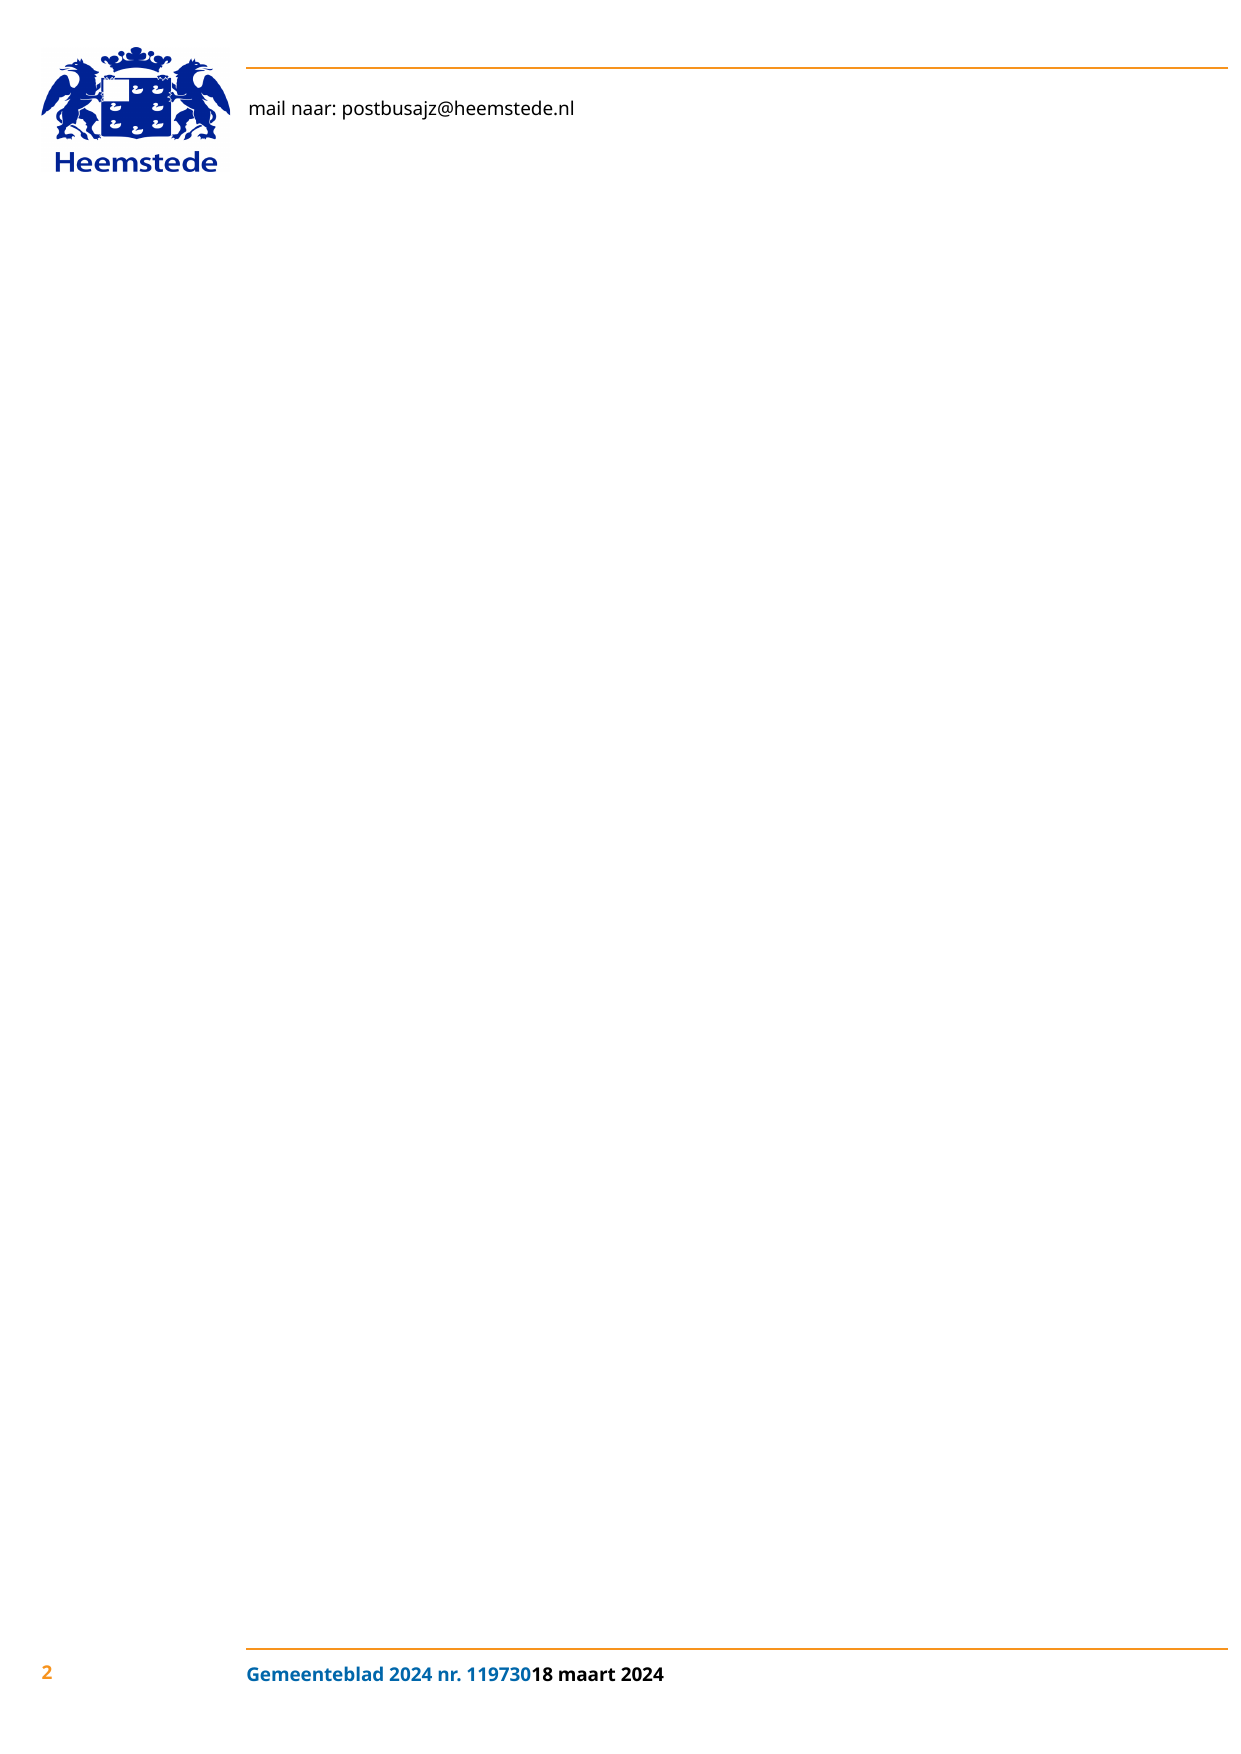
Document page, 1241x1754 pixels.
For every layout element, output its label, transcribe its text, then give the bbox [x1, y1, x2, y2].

text mail naar: postbusajz@heemstede.nl [248, 95, 1152, 121]
picture [41, 47, 231, 172]
